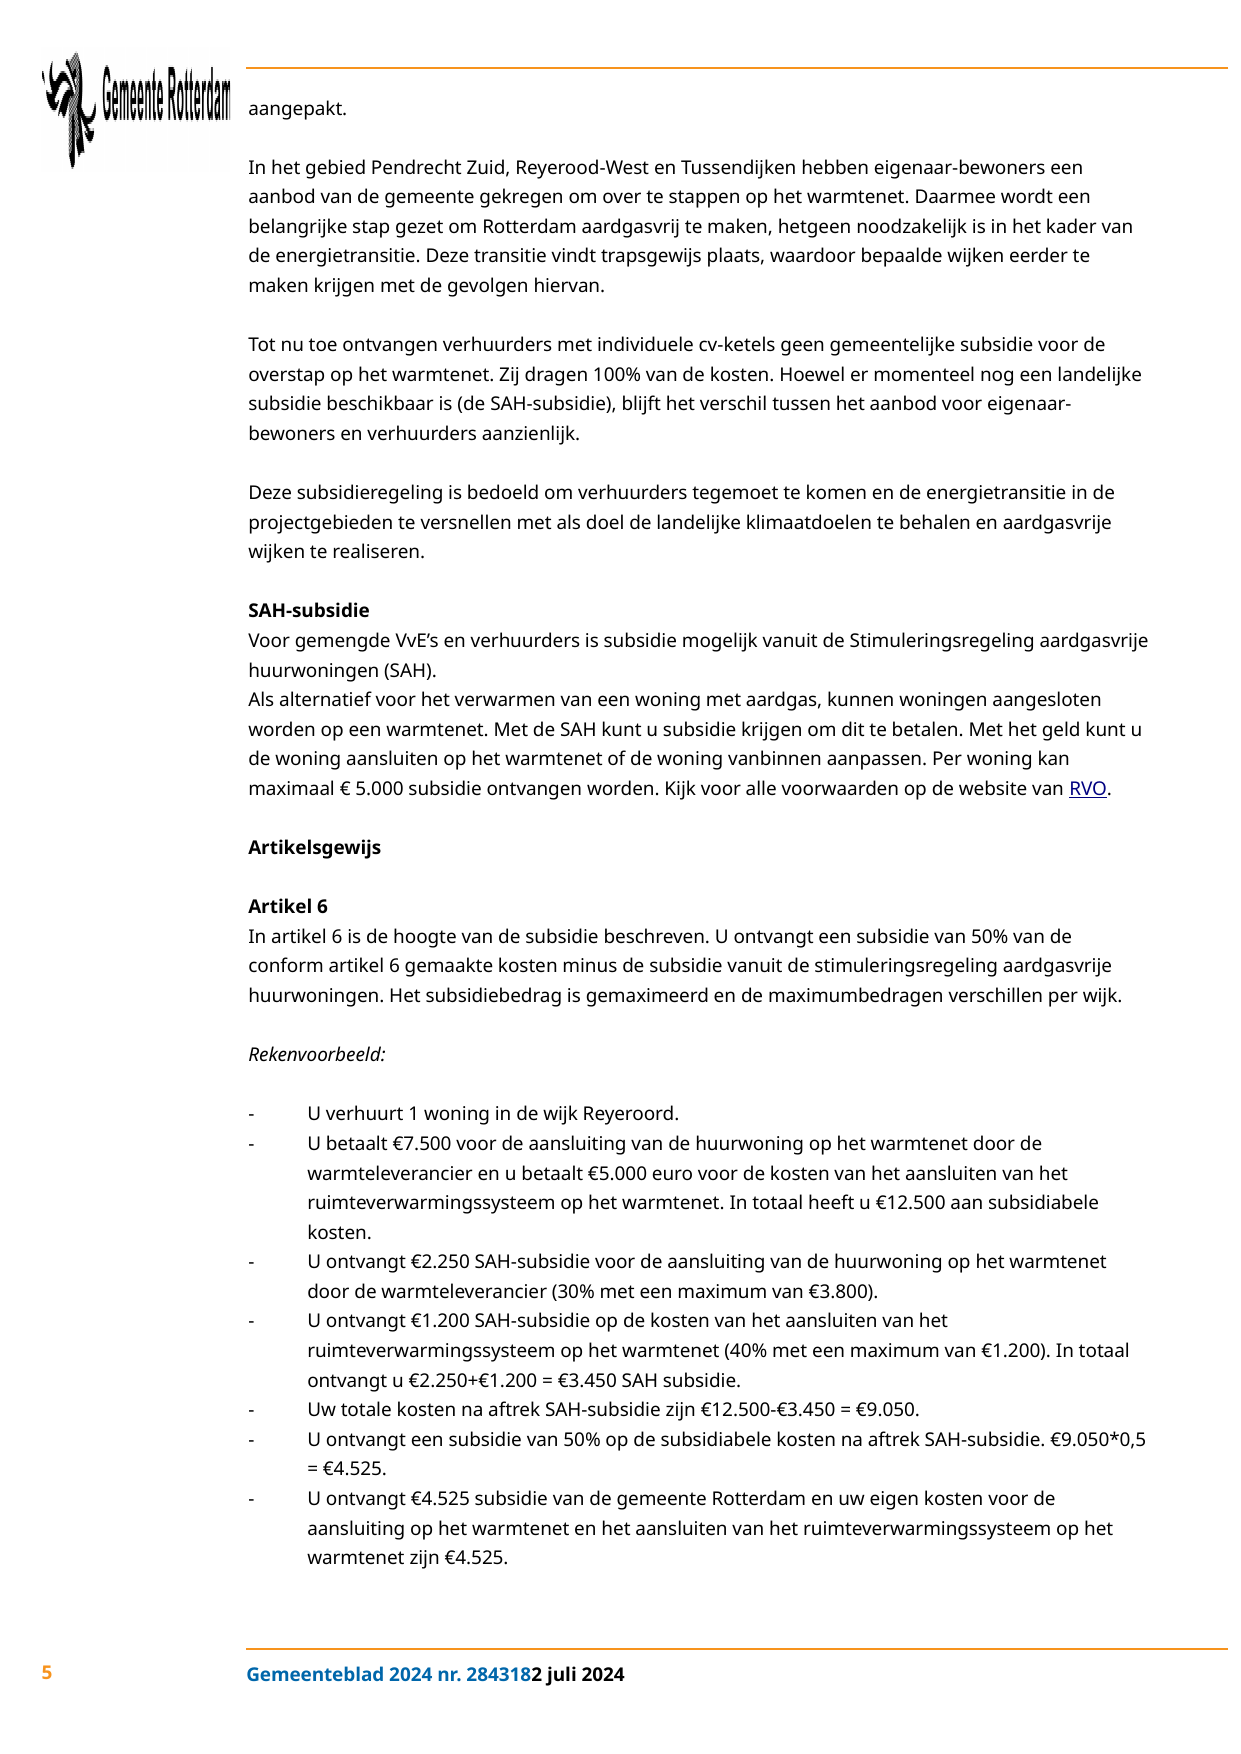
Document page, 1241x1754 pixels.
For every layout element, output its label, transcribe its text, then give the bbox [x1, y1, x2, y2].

text Rekenvoorbeeld: [248, 1041, 1152, 1067]
list U verhuurt 1 woning in de wijk Reyeroord. [248, 1101, 1152, 1126]
list U ontvangt €1.200 SAH-subsidie op de kosten van het aansluiten van het ruimteverwarmingssysteem op het warmtenet (40% met een maximum van €1.200). In totaal ontvangt u €2.250+€1.200 = €3.450 SAH subsidie. [248, 1308, 1152, 1393]
text Deze subsidieregeling is bedoeld om verhuurders tegemoet te komen en de energietransitie in de projectgebieden te versnellen met als doel de landelijke klimaatdoelen te behalen en aardgasvrije wijken te realiseren. [248, 479, 1152, 564]
text Artikelsgewijs [248, 834, 1152, 860]
text SAH-subsidie [248, 598, 1152, 623]
text aangepakt. [248, 95, 1152, 121]
text Als alternatief voor het verwarmen van een woning met aardgas, kunnen woningen aangesloten worden op een warmtenet. Met de SAH kunt u subsidie krijgen om dit te betalen. Met het geld kunt u de woning aansluiten op het warmtenet of de woning vanbinnen aanpassen. Per woning kan maximaal € 5.000 subsidie ontvangen worden. Kijk voor alle voorwaarden op de website van RVO. [248, 686, 1152, 801]
picture [41, 47, 231, 172]
text In artikel 6 is de hoogte van de subsidie beschreven. U ontvangt een subsidie van 50% van de conform artikel 6 gemaakte kosten minus de subsidie vanuit de stimuleringsregeling aardgasvrije huurwoningen. Het subsidiebedrag is gemaximeerd en de maximumbedragen verschillen per wijk. [248, 923, 1152, 1008]
text Tot nu toe ontvangen verhuurders met individuele cv-ketels geen gemeentelijke subsidie voor de overstap op het warmtenet. Zij dragen 100% van de kosten. Hoewel er momenteel nog een landelijke subsidie beschikbaar is (de SAH-subsidie), blijft het verschil tussen het aanbod voor eigenaar-bewoners en verhuurders aanzienlijk. [248, 331, 1152, 446]
list U ontvangt een subsidie van 50% op de subsidiabele kosten na aftrek SAH-subsidie. €9.050*0,5 = €4.525. [248, 1426, 1152, 1481]
text Artikel 6 [248, 893, 1152, 919]
text In het gebied Pendrecht Zuid, Reyerood-West en Tussendijken hebben eigenaar-bewoners een aanbod van de gemeente gekregen om over te stappen op het warmtenet. Daarmee wordt een belangrijke stap gezet om Rotterdam aardgasvrij te maken, hetgeen noodzakelijk is in het kader van de energietransitie. Deze transitie vindt trapsgewijs plaats, waardoor bepaalde wijken eerder te maken krijgen met de gevolgen hiervan. [248, 154, 1152, 298]
list U ontvangt €2.250 SAH-subsidie voor de aansluiting van de huurwoning op het warmtenet door de warmteleverancier (30% met een maximum van €3.800). [248, 1248, 1152, 1304]
text Voor gemengde VvE’s en verhuurders is subsidie mogelijk vanuit de Stimuleringsregeling aardgasvrije huurwoningen (SAH). [248, 627, 1152, 683]
list U ontvangt €4.525 subsidie van de gemeente Rotterdam en uw eigen kosten voor de aansluiting op het warmtenet en het aansluiten van het ruimteverwarmingssysteem op het warmtenet zijn €4.525. [248, 1485, 1152, 1570]
list U betaalt €7.500 voor de aansluiting van de huurwoning op het warmtenet door de warmteleverancier en u betaalt €5.000 euro voor de kosten van het aansluiten van het ruimteverwarmingssysteem op het warmtenet. In totaal heeft u €12.500 aan subsidiabele kosten. [248, 1130, 1152, 1245]
list Uw totale kosten na aftrek SAH-subsidie zijn €12.500-€3.450 = €9.050. [248, 1396, 1152, 1422]
